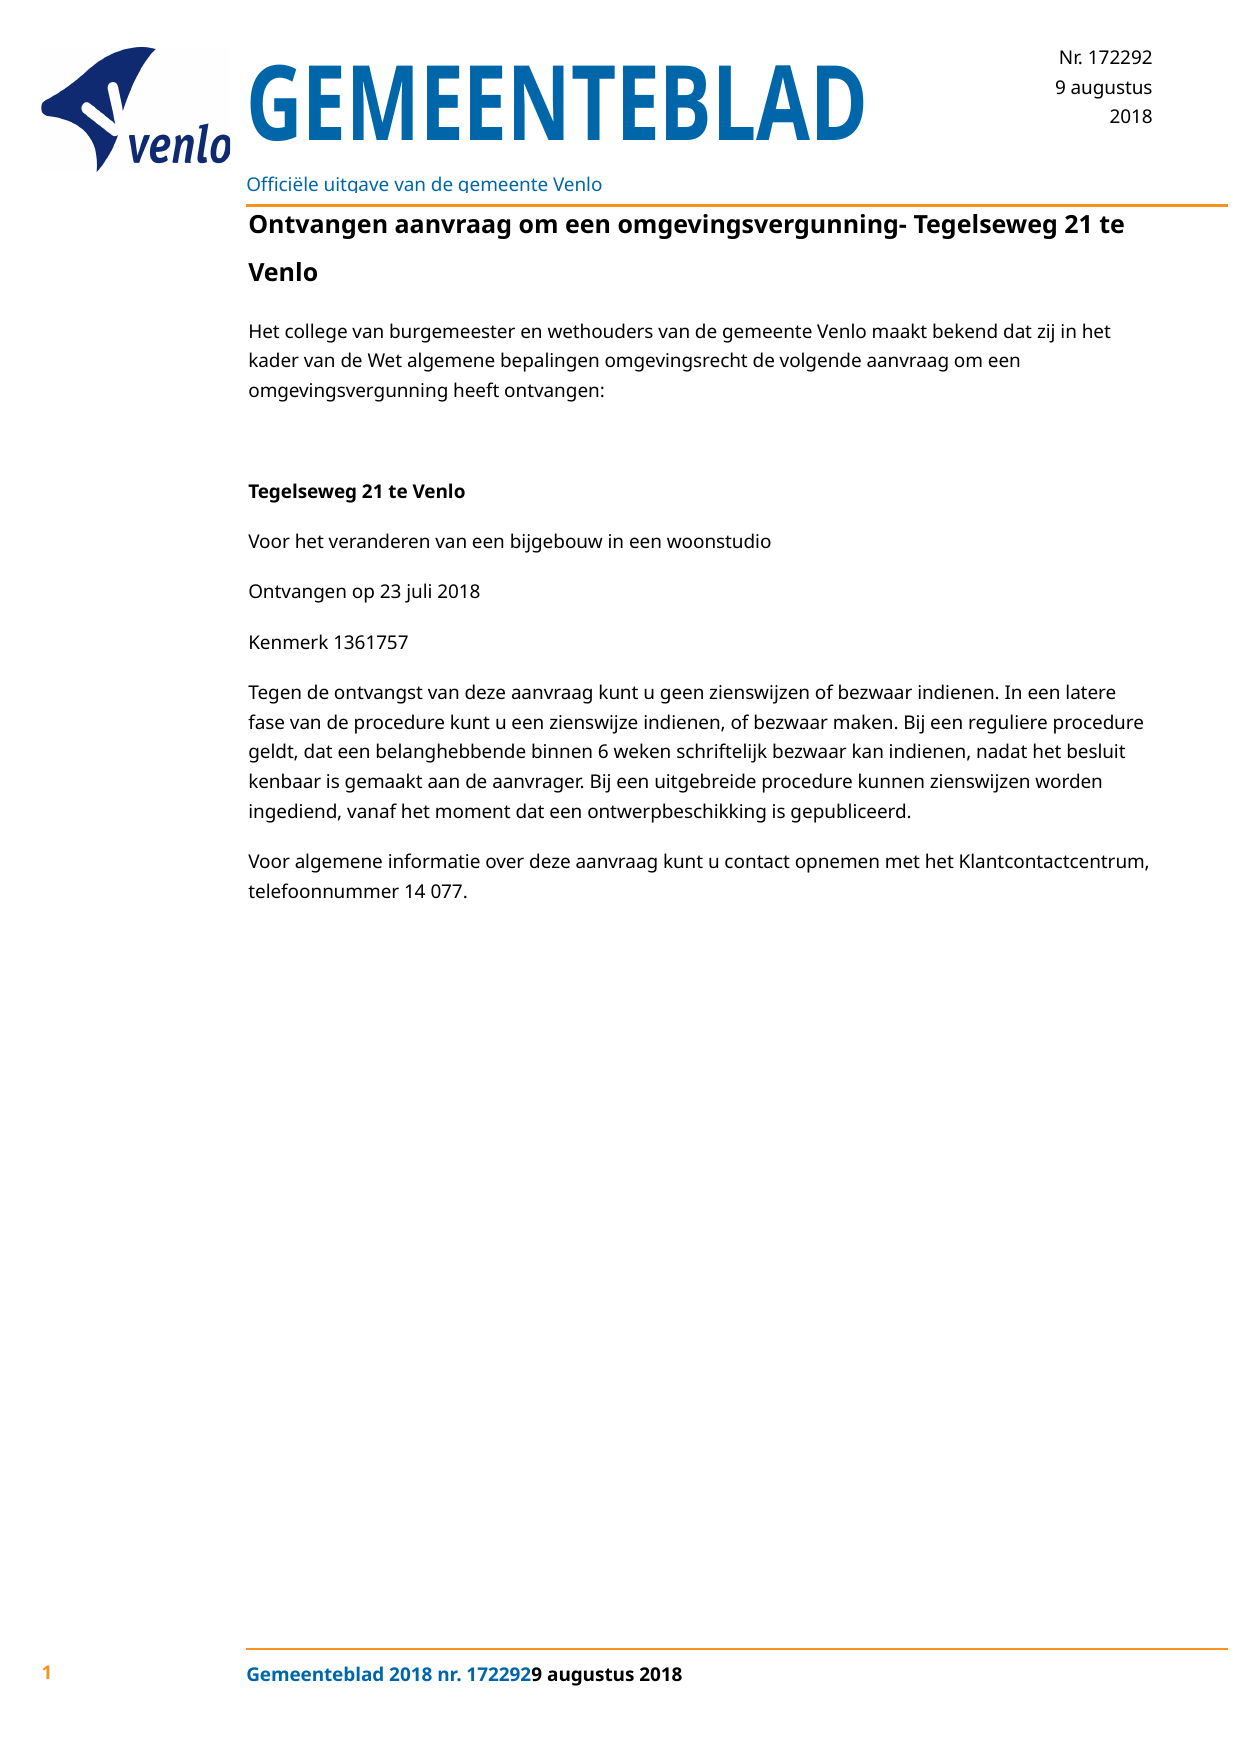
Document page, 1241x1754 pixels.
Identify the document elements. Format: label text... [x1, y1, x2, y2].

text Tegen de ontvangst van deze aanvraag kunt u geen zienswijzen of bezwaar indienen. In een latere fase van de procedure kunt u een zienswijze indienen, of bezwaar maken. Bij een reguliere procedure geldt, dat een belanghebbende binnen 6 weken schriftelijk bezwaar kan indienen, nadat het besluit kenbaar is gemaakt aan de aanvrager. Bij een uitgebreide procedure kunnen zienswijzen worden ingediend, vanaf het moment dat een ontwerpbeschikking is gepubliceerd. [248, 679, 1152, 824]
text Ontvangen aanvraag om een omgevingsvergunning- Tegelseweg 21 te Venlo [248, 207, 1152, 288]
text Het college van burgemeester en wethouders van de gemeente Venlo maakt bekend dat zij in het kader van de Wet algemene bepalingen omgevingsrecht de volgende aanvraag om een omgevingsvergunning heeft ontvangen: [248, 318, 1152, 403]
text Ontvangen op 23 juli 2018 [248, 579, 1152, 604]
picture [41, 47, 231, 172]
text Kenmerk 1361757 [248, 629, 1152, 655]
text Tegelseweg 21 te Venlo [248, 478, 1152, 504]
text Voor algemene informatie over deze aanvraag kunt u contact opnemen met het Klantcontactcentrum, telefoonnummer 14 077. [248, 848, 1152, 904]
text Voor het veranderen van een bijgebouw in een woonstudio [248, 528, 1152, 554]
